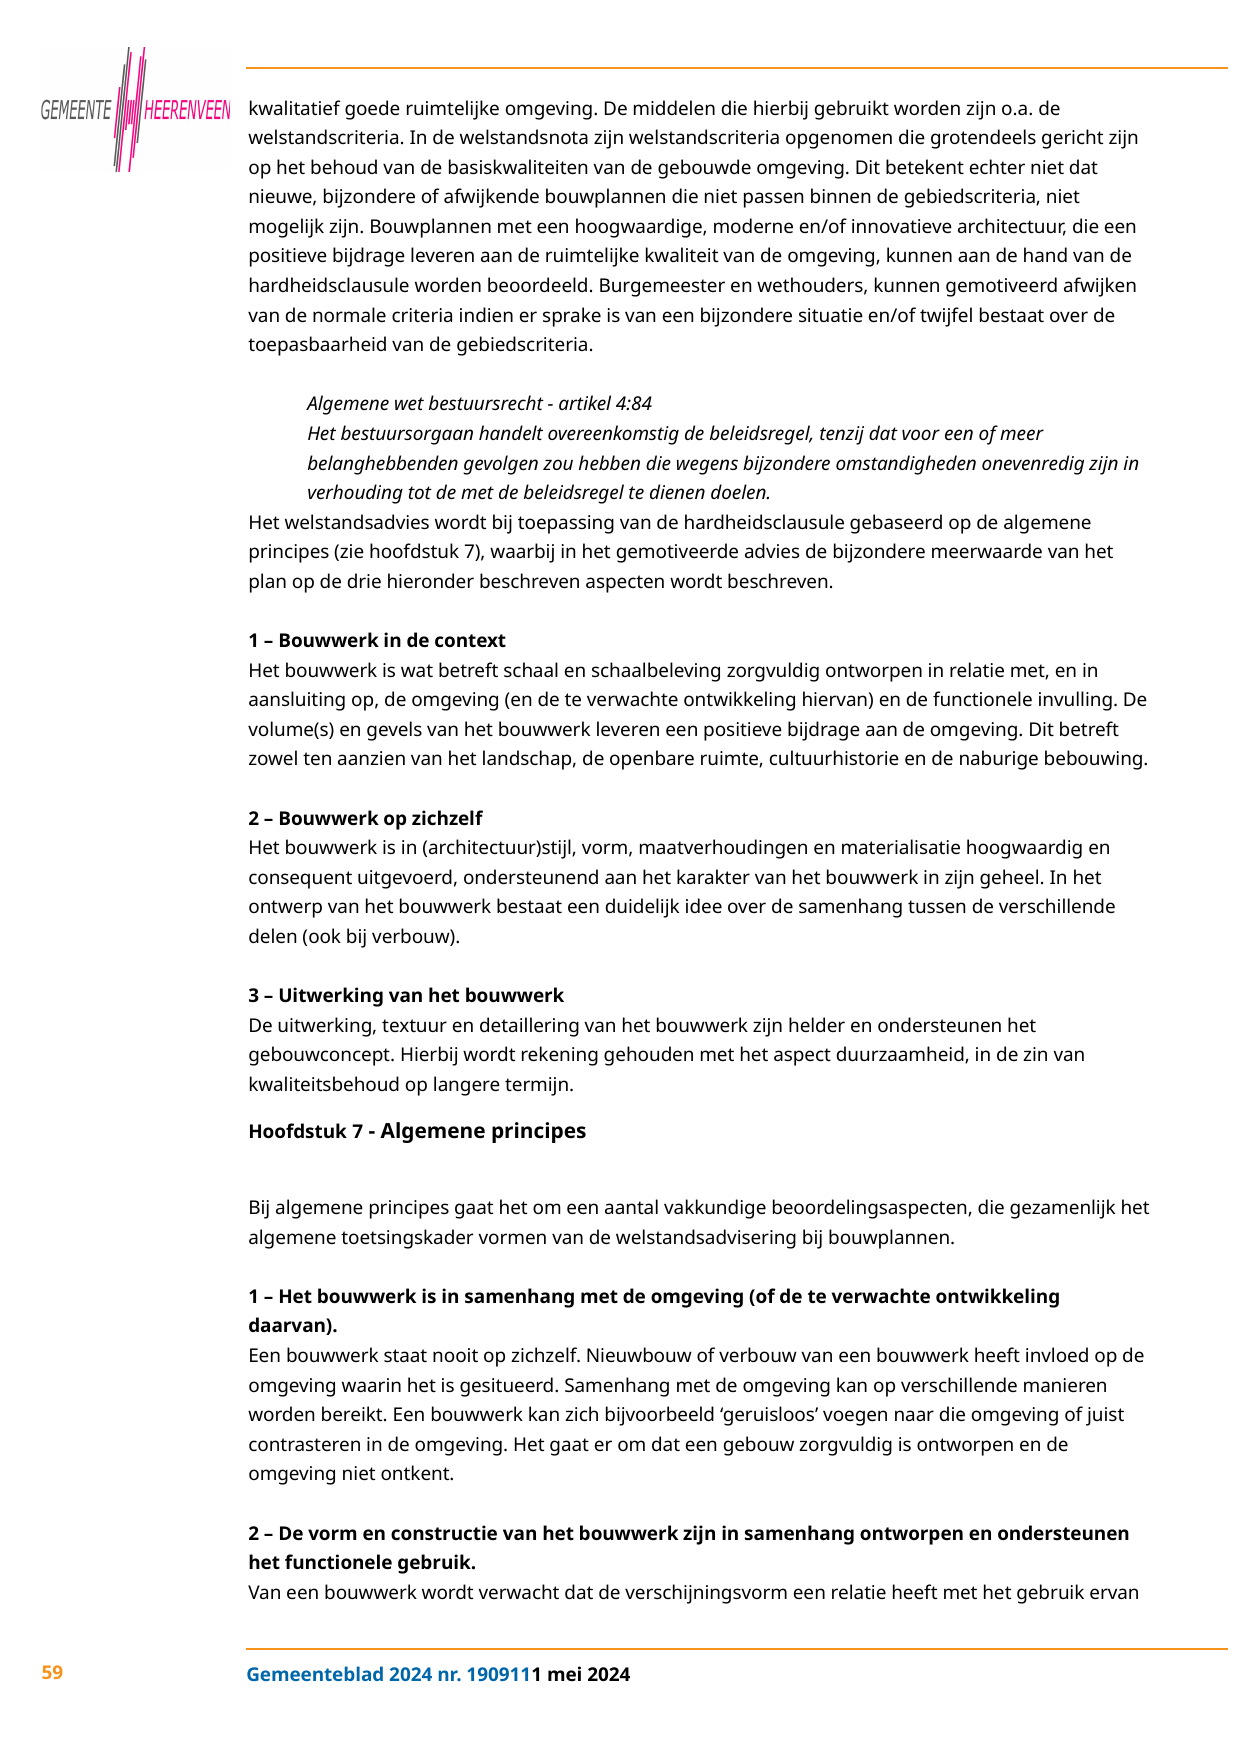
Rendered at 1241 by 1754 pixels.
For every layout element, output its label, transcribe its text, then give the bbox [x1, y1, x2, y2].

text Het welstandsadvies wordt bij toepassing van de hardheidsclausule gebaseerd op de algemene principes (zie hoofdstuk 7), waarbij in het gemotiveerde advies de bijzondere meerwaarde van het plan op de drie hieronder beschreven aspecten wordt beschreven. [248, 509, 1152, 594]
text 2 – De vorm en constructie van het bouwwerk zijn in samenhang ontworpen en ondersteunen het functionele gebruik. [248, 1520, 1152, 1575]
text 3 – Uitwerking van het bouwwerk [248, 982, 1152, 1008]
text Het bouwwerk is in (architectuur)stijl, vorm, maatverhoudingen en materialisatie hoogwaardig en consequent uitgevoerd, ondersteunend aan het karakter van het bouwwerk in zijn geheel. In het ontwerp van het bouwwerk bestaat een duidelijk idee over de samenhang tussen de verschillende delen (ook bij verbouw). [248, 834, 1152, 949]
text Het bouwwerk is wat betreft schaal en schaalbeleving zorgvuldig ontworpen in relatie met, en in aansluiting op, de omgeving (en de te verwachte ontwikkeling hiervan) en de functionele invulling. De volume(s) en gevels van het bouwwerk leveren een positieve bijdrage aan de omgeving. Dit betreft zowel ten aanzien van het landschap, de openbare ruimte, cultuurhistorie en de naburige bebouwing. [248, 657, 1152, 771]
text Van een bouwwerk wordt verwacht dat de verschijningsvorm een relatie heeft met het gebruik ervan [248, 1579, 1152, 1605]
list Algemene wet bestuursrecht - artikel 4:84 [248, 391, 1152, 416]
text 1 – Bouwwerk in de context [248, 627, 1152, 653]
picture [41, 47, 231, 172]
text 2 – Bouwwerk op zichzelf [248, 805, 1152, 831]
text Hoofdstuk 7 - Algemene principes [248, 1117, 1152, 1145]
text kwalitatief goede ruimtelijke omgeving. De middelen die hierbij gebruikt worden zijn o.a. de welstandscriteria. In de welstandsnota zijn welstandscriteria opgenomen die grotendeels gericht zijn op het behoud van de basiskwaliteiten van de gebouwde omgeving. Dit betekent echter niet dat nieuwe, bijzondere of afwijkende bouwplannen die niet passen binnen de gebiedscriteria, niet mogelijk zijn. Bouwplannen met een hoogwaardige, moderne en/of innovatieve architectuur, die een positieve bijdrage leveren aan de ruimtelijke kwaliteit van de omgeving, kunnen aan de hand van de hardheidsclausule worden beoordeeld. Burgemeester en wethouders, kunnen gemotiveerd afwijken van de normale criteria indien er sprake is van een bijzondere situatie en/of twijfel bestaat over de toepasbaarheid van de gebiedscriteria. [248, 95, 1152, 357]
text Een bouwwerk staat nooit op zichzelf. Nieuwbouw of verbouw van een bouwwerk heeft invloed op de omgeving waarin het is gesitueerd. Samenhang met de omgeving kan op verschillende manieren worden bereikt. Een bouwwerk kan zich bijvoorbeeld ‘geruisloos’ voegen naar die omgeving of juist contrasteren in de omgeving. Het gaat er om dat een gebouw zorgvuldig is ontworpen en de omgeving niet ontkent. [248, 1342, 1152, 1486]
text Bij algemene principes gaat het om een aantal vakkundige beoordelingsaspecten, die gezamenlijk het algemene toetsingskader vormen van de welstandsadvisering bij bouwplannen. [248, 1194, 1152, 1250]
list Het bestuursorgaan handelt overeenkomstig de beleidsregel, tenzij dat voor een of meer belanghebbenden gevolgen zou hebben die wegens bijzondere omstandigheden onevenredig zijn in verhouding tot de met de beleidsregel te dienen doelen. [248, 420, 1152, 505]
text 1 – Het bouwwerk is in samenhang met de omgeving (of de te verwachte ontwikkeling daarvan). [248, 1283, 1152, 1338]
text De uitwerking, textuur en detaillering van het bouwwerk zijn helder en ondersteunen het gebouwconcept. Hierbij wordt rekening gehouden met het aspect duurzaamheid, in de zin van kwaliteitsbehoud op langere termijn. [248, 1012, 1152, 1097]
